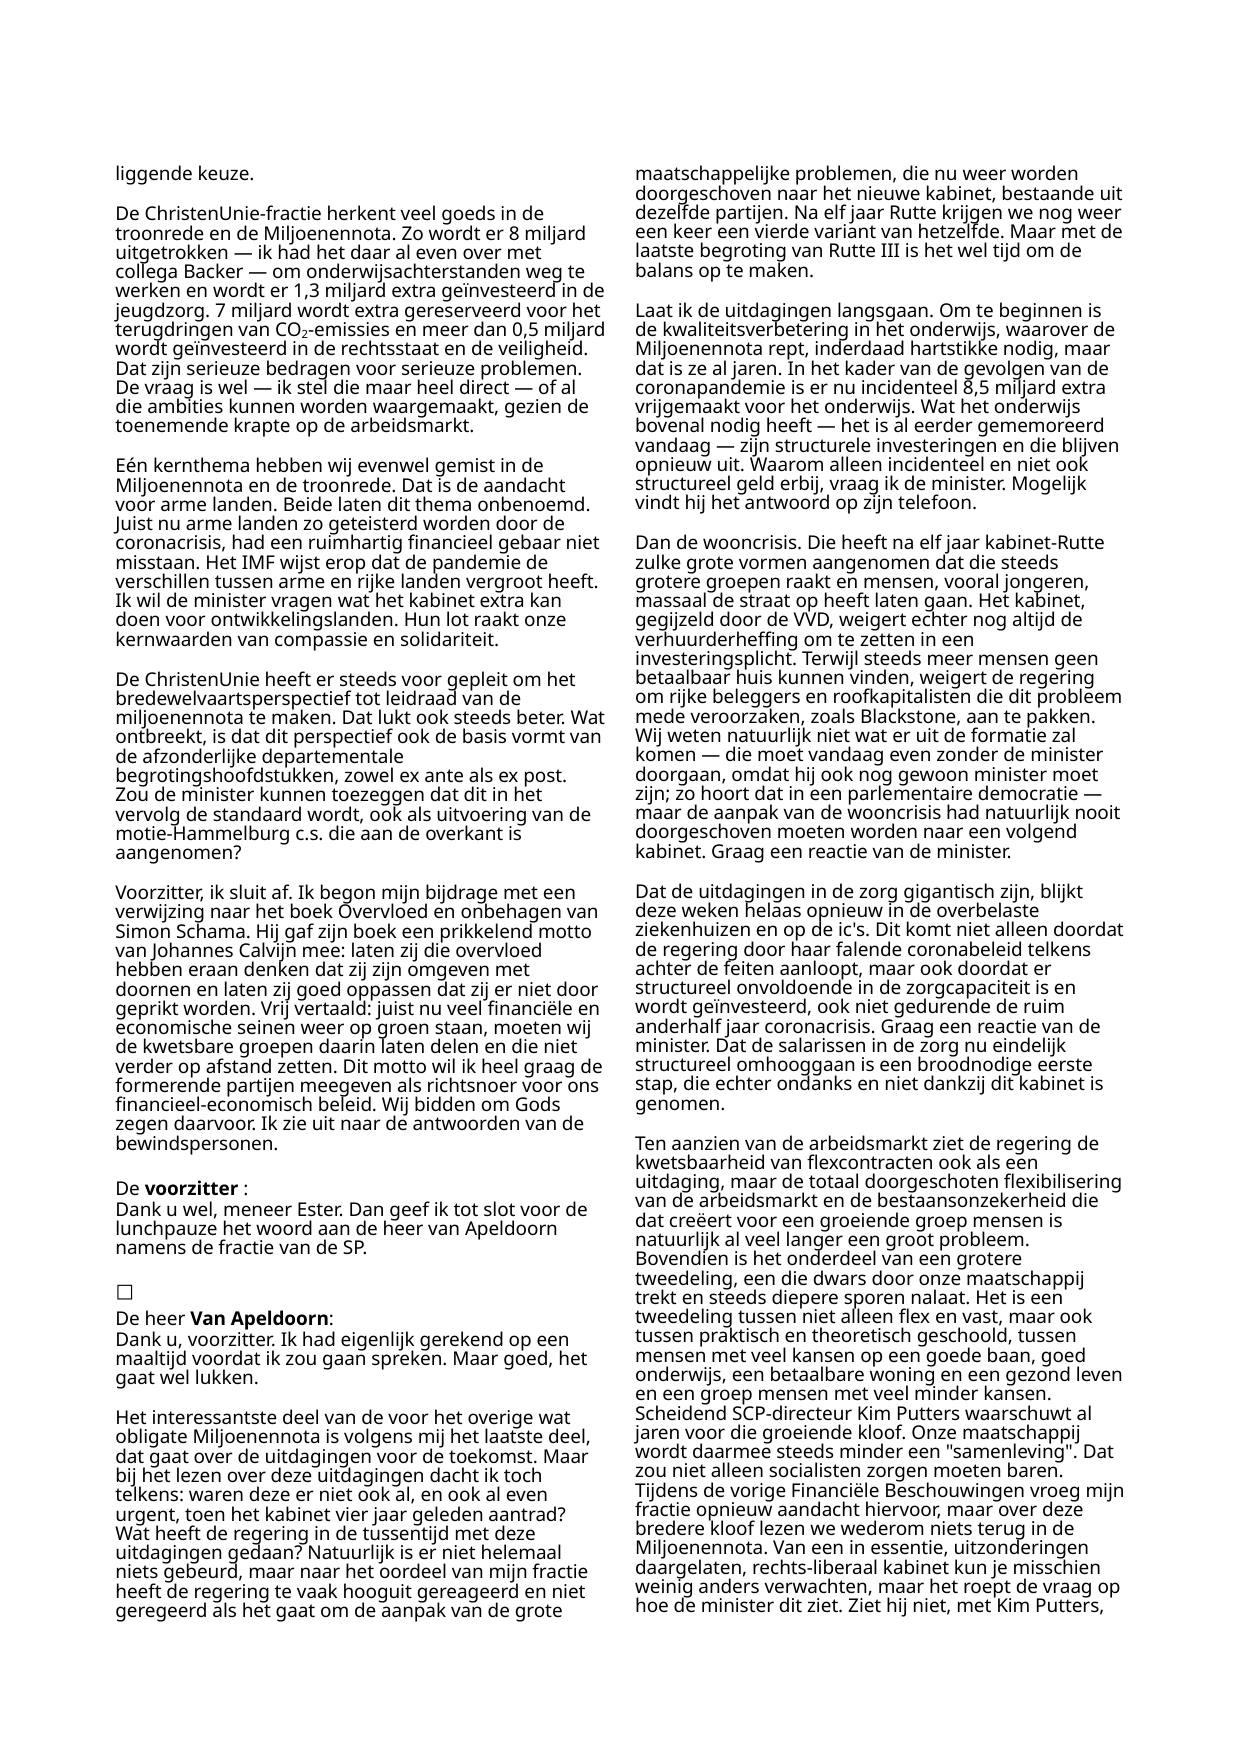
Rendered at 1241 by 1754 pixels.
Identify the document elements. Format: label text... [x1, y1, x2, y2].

text Eén kernthema hebben wij evenwel gemist in de Miljoenennota en de troonrede. Dat is de aandacht voor arme landen. Beide laten dit thema onbenoemd. Juist nu arme landen zo geteisterd worden door de coronacrisis, had een ruimhartig financieel gebaar niet misstaan. Het IMF wijst erop dat de pandemie de verschillen tussen arme en rijke landen vergroot heeft. Ik wil de minister vragen wat het kabinet extra kan doen voor ontwikkelingslanden. Hun lot raakt onze kernwaarden van compassie en solidariteit. [115, 457, 605, 650]
text Dat de uitdagingen in de zorg gigantisch zijn, blijkt deze weken helaas opnieuw in de overbelaste ziekenhuizen en op de ic's. Dit komt niet alleen doordat de regering door haar falende coronabeleid telkens achter de feiten aanloopt, maar ook doordat er structureel onvoldoende in de zorgcapaciteit is en wordt geïnvesteerd, ook niet gedurende de ruim anderhalf jaar coronacrisis. Graag een reactie van de minister. Dat de salarissen in de zorg nu eindelijk structureel omhooggaan is een broodnodige eerste stap, die echter ondanks en niet dankzij dit kabinet is genomen. [635, 883, 1125, 1114]
text De ChristenUnie-fractie herkent veel goeds in de troonrede en de Miljoenennota. Zo wordt er 8 miljard uitgetrokken — ik had het daar al even over met collega Backer — om onderwijsachterstanden weg te werken en wordt er 1,3 miljard extra geïnvesteerd in de jeugdzorg. 7 miljard wordt extra gereserveerd voor het terugdringen van CO2-emissies en meer dan 0,5 miljard wordt geïnvesteerd in de rechtsstaat en de veiligheid. Dat zijn serieuze bedragen voor serieuze problemen. De vraag is wel — ik stel die maar heel direct — of al die ambities kunnen worden waargemaakt, gezien de toenemende krapte op de arbeidsmarkt. [115, 205, 605, 437]
text De ChristenUnie heeft er steeds voor gepleit om het bredewelvaartsperspectief tot leidraad van de miljoenennota te maken. Dat lukt ook steeds beter. Wat ontbreekt, is dat dit perspectief ook de basis vormt van de afzonderlijke departementale begrotingshoofdstukken, zowel ex ante als ex post. Zou de minister kunnen toezeggen dat dit in het vervolg de standaard wordt, ook als uitvoering van de motie-Hammelburg c.s. die aan de overkant is aangenomen? [115, 671, 605, 863]
text Het interessantste deel van de voor het overige wat obligate Miljoenennota is volgens mij het laatste deel, dat gaat over de uitdagingen voor de toekomst. Maar bij het lezen over deze uitdagingen dacht ik toch telkens: waren deze er niet ook al, en ook al even urgent, toen het kabinet vier jaar geleden aantrad? Wat heeft de regering in de tussentijd met deze uitdagingen gedaan? Natuurlijk is er niet helemaal niets gebeurd, maar naar het oordeel van mijn fractie heeft de regering te vaak hooguit gereageerd en niet geregeerd als het gaat om de aanpak van de grote [115, 1409, 605, 1621]
text Ten aanzien van de arbeidsmarkt ziet de regering de kwetsbaarheid van flexcontracten ook als een uitdaging, maar de totaal doorgeschoten flexibilisering van de arbeidsmarkt en de bestaansonzekerheid die dat creëert voor een groeiende groep mensen is natuurlijk al veel langer een groot probleem. Bovendien is het onderdeel van een grotere tweedeling, een die dwars door onze maatschappij trekt en steeds diepere sporen nalaat. Het is een tweedeling tussen niet alleen flex en vast, maar ook tussen praktisch en theoretisch geschoold, tussen mensen met veel kansen op een goede baan, goed onderwijs, een betaalbare woning en een gezond leven en een groep mensen met veel minder kansen. Scheidend SCP-directeur Kim Putters waarschuwt al jaren voor die groeiende kloof. Onze maatschappij wordt daarmee steeds minder een "samenleving". Dat zou niet alleen socialisten zorgen moeten baren. Tijdens de vorige Financiële Beschouwingen vroeg mijn fractie opnieuw aandacht hiervoor, maar over deze bredere kloof lezen we wederom niets terug in de Miljoenennota. Van een in essentie, uitzonderingen daargelaten, rechts-liberaal kabinet kun je misschien weinig anders verwachten, maar het roept de vraag op hoe de minister dit ziet. Ziet hij niet, met Kim Putters, [635, 1135, 1125, 1616]
text Laat ik de uitdagingen langsgaan. Om te beginnen is de kwaliteitsverbetering in het onderwijs, waarover de Miljoenennota rept, inderdaad hartstikke nodig, maar dat is ze al jaren. In het kader van de gevolgen van de coronapandemie is er nu incidenteel 8,5 miljard extra vrijgemaakt voor het onderwijs. Wat het onderwijs bovenal nodig heeft — het is al eerder gememoreerd vandaag — zijn structurele investeringen en die blijven opnieuw uit. Waarom alleen incidenteel en niet ook structureel geld erbij, vraag ik de minister. Mogelijk vindt hij het antwoord op zijn telefoon. [635, 302, 1125, 514]
text maatschappelijke problemen, die nu weer worden doorgeschoven naar het nieuwe kabinet, bestaande uit dezelfde partijen. Na elf jaar Rutte krijgen we nog weer een keer een vierde variant van hetzelfde. Maar met de laatste begroting van Rutte III is het wel tijd om de balans op te maken. [635, 165, 1125, 281]
text Dan de wooncrisis. Die heeft na elf jaar kabinet-Rutte zulke grote vormen aangenomen dat die steeds grotere groepen raakt en mensen, vooral jongeren, massaal de straat op heeft laten gaan. Het kabinet, gegijzeld door de VVD, weigert echter nog altijd de verhuurderheffing om te zetten in een investeringsplicht. Terwijl steeds meer mensen geen betaalbaar huis kunnen vinden, weigert de regering om rijke beleggers en roofkapitalisten die dit probleem mede veroorzaken, zoals Blackstone, aan te pakken. Wij weten natuurlijk niet wat er uit de formatie zal komen — die moet vandaag even zonder de minister doorgaan, omdat hij ook nog gewoon minister moet zijn; zo hoort dat in een parlementaire democratie — maar de aanpak van de wooncrisis had natuurlijk nooit doorgeschoven moeten worden naar een volgend kabinet. Graag een reactie van de minister. [635, 534, 1125, 862]
text Voorzitter, ik sluit af. Ik begon mijn bijdrage met een verwijzing naar het boek Overvloed en onbehagen van Simon Schama. Hij gaf zijn boek een prikkelend motto van Johannes Calvijn mee: laten zij die overvloed hebben eraan denken dat zij zijn omgeven met doornen en laten zij goed oppassen dat zij er niet door geprikt worden. Vrij vertaald: juist nu veel financiële en economische seinen weer op groen staan, moeten wij de kwetsbare groepen daarin laten delen en die niet verder op afstand zetten. Dit motto wil ik heel graag de formerende partijen meegeven als richtsnoer voor ons financieel-economisch beleid. Wij bidden om Gods zegen daarvoor. Ik zie uit naar de antwoorden van de bewindspersonen. [115, 884, 605, 1154]
text liggende keuze. [115, 165, 605, 184]
text De heer Van Apeldoorn: [115, 1305, 605, 1331]
text Dank u wel, meneer Ester. Dan geef ik tot slot voor de lunchpauze het woord aan de heer van Apeldoorn namens de fractie van de SP. [115, 1201, 605, 1258]
text De voorzitter : [115, 1175, 605, 1201]
text ⬜ [115, 1279, 605, 1305]
text Dank u, voorzitter. Ik had eigenlijk gerekend op een maaltijd voordat ik zou gaan spreken. Maar goed, het gaat wel lukken. [115, 1331, 605, 1388]
